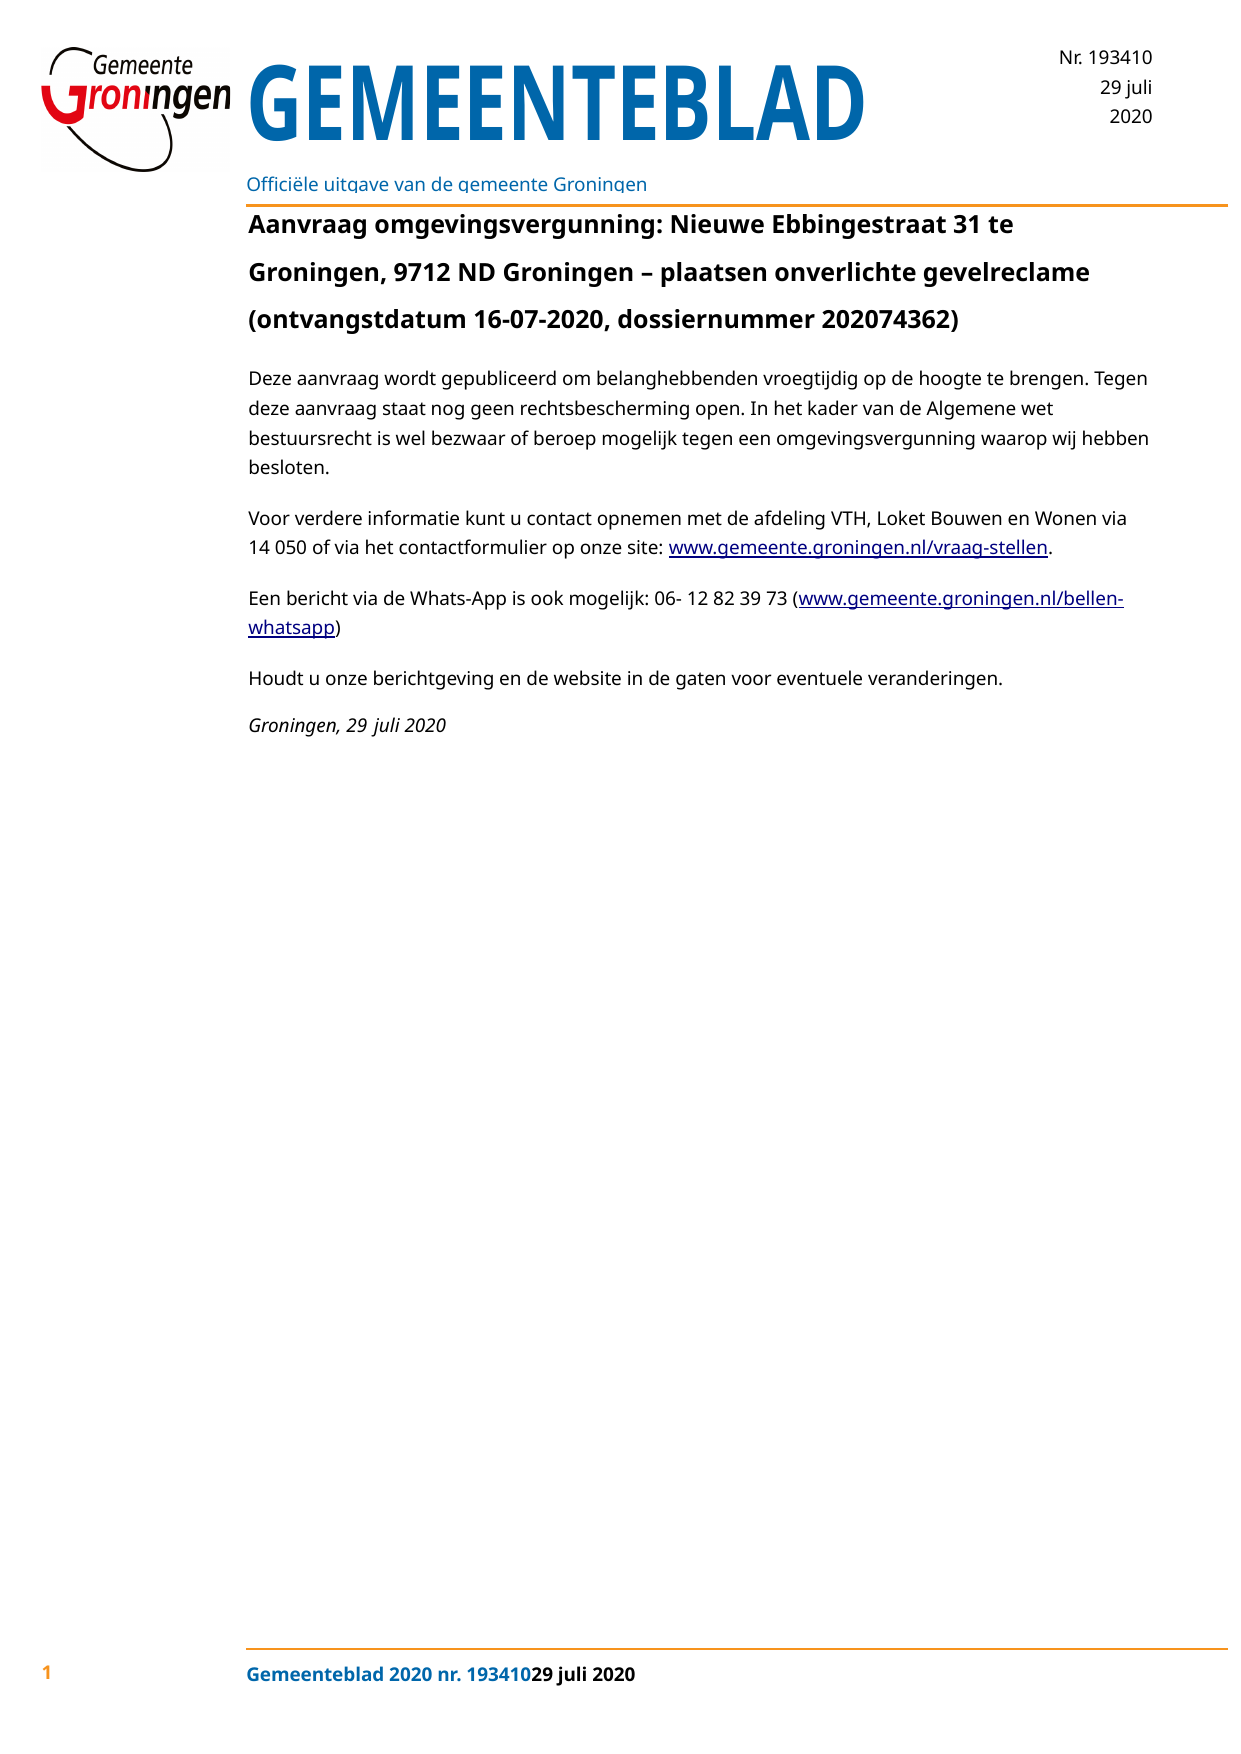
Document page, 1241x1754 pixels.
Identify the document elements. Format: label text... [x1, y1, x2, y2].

text Houdt u onze berichtgeving en de website in de gaten voor eventuele veranderingen. [248, 665, 1152, 690]
text Voor verdere informatie kunt u contact opnemen met de afdeling VTH, Loket Bouwen en Wonen via 14 050 of via het contactformulier op onze site: www.gemeente.groningen.nl/vraag-stellen. [248, 505, 1152, 560]
picture [41, 47, 231, 172]
text Groningen, 29 juli 2020 [248, 712, 1152, 738]
text Aanvraag omgevingsvergunning: Nieuwe Ebbingestraat 31 te Groningen, 9712 ND Groningen – plaatsen onverlichte gevelreclame (ontvangstdatum 16-07-2020, dossiernummer 202074362) [248, 207, 1152, 336]
text Een bericht via de Whats-App is ook mogelijk: 06- 12 82 39 73 (www.gemeente.groningen.nl/bellen-whatsapp) [248, 585, 1152, 640]
text Deze aanvraag wordt gepubliceerd om belanghebbenden vroegtijdig op de hoogte te brengen. Tegen deze aanvraag staat nog geen rechtsbescherming open. In het kader van de Algemene wet bestuursrecht is wel bezwaar of beroep mogelijk tegen een omgevingsvergunning waarop wij hebben besloten. [248, 366, 1152, 480]
